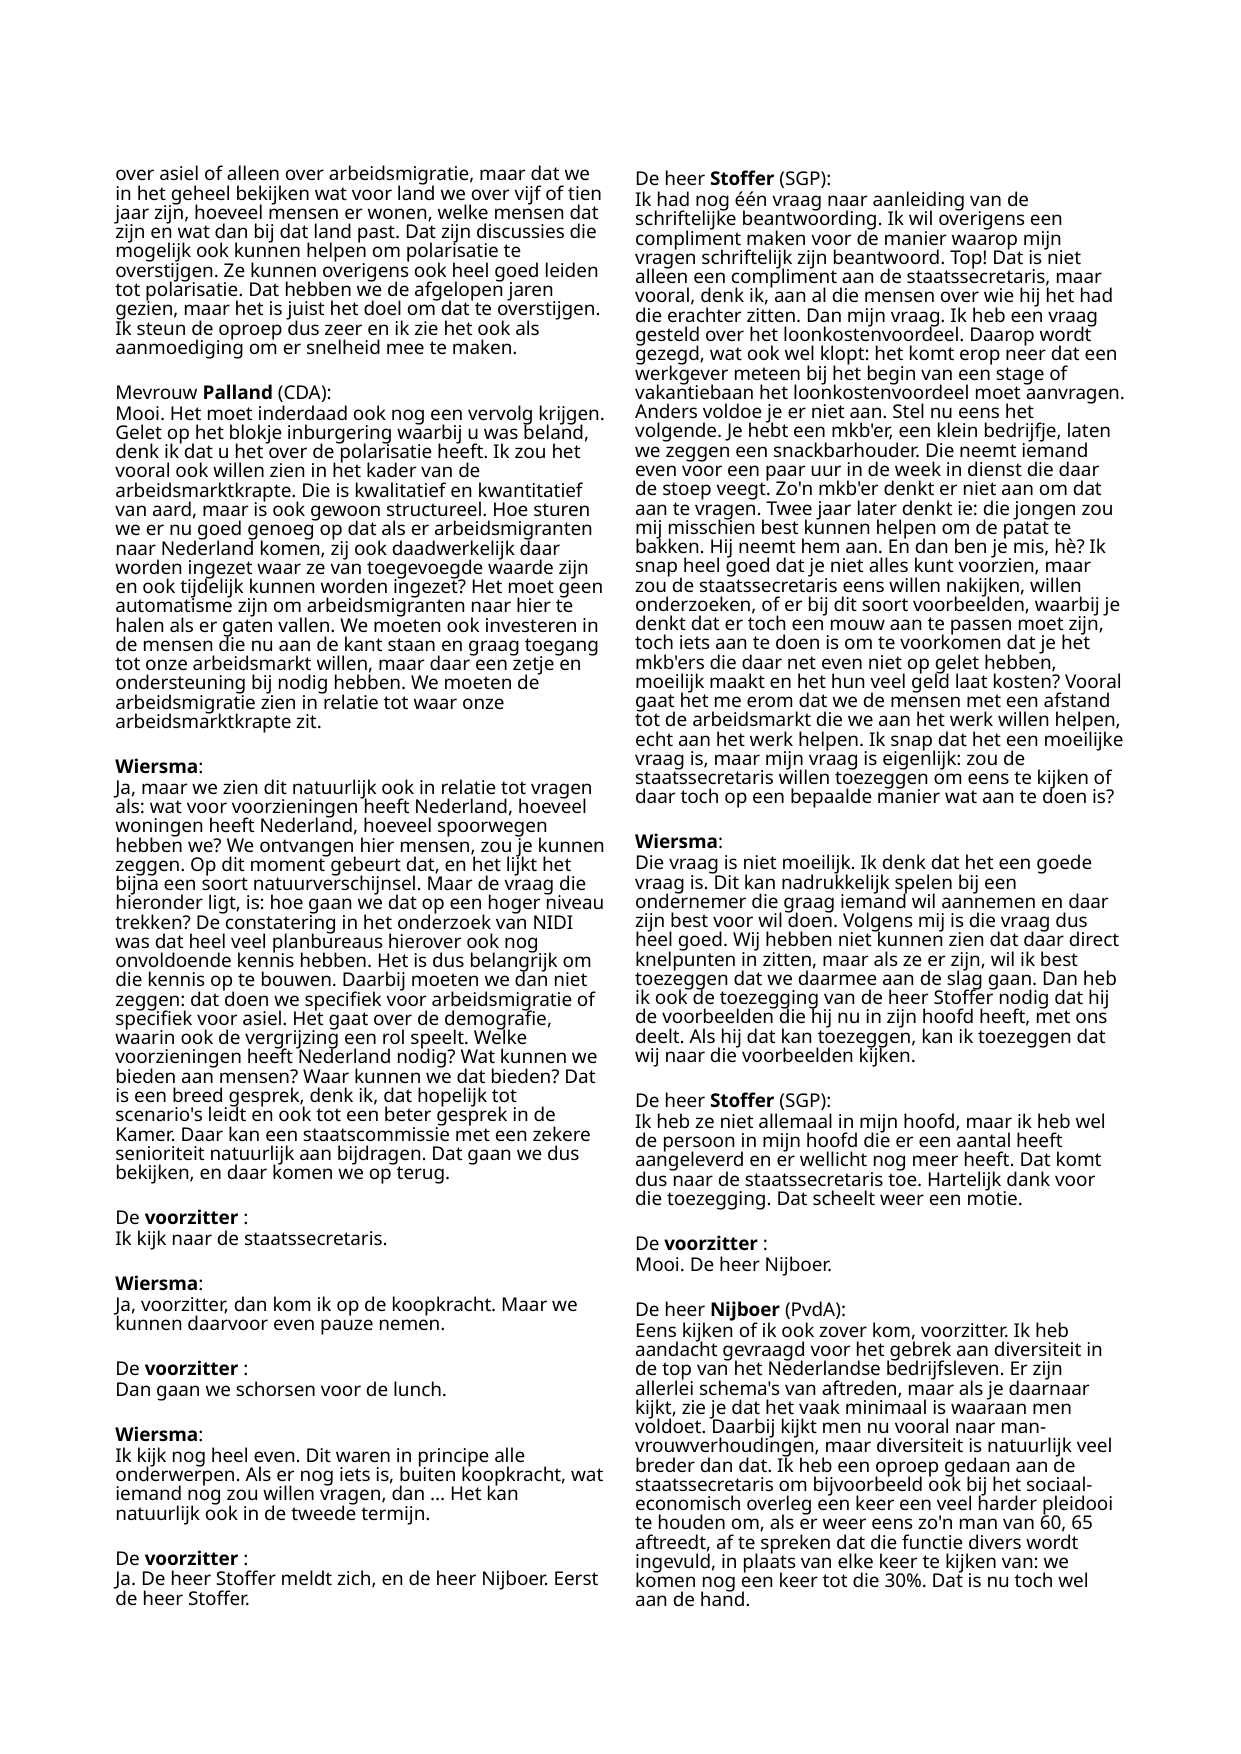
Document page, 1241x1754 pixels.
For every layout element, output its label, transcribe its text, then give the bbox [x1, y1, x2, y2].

text Ik kijk naar de staatssecretaris. [115, 1230, 605, 1249]
text Dan gaan we schorsen voor de lunch. [115, 1381, 605, 1400]
text over asiel of alleen over arbeidsmigratie, maar dat we in het geheel bekijken wat voor land we over vijf of tien jaar zijn, hoeveel mensen er wonen, welke mensen dat zijn en wat dan bij dat land past. Dat zijn discussies die mogelijk ook kunnen helpen om polarisatie te overstijgen. Ze kunnen overigens ook heel goed leiden tot polarisatie. Dat hebben we de afgelopen jaren gezien, maar het is juist het doel om dat te overstijgen. Ik steun de oproep dus zeer en ik zie het ook als aanmoediging om er snelheid mee te maken. [115, 165, 605, 358]
text Ik heb ze niet allemaal in mijn hoofd, maar ik heb wel de persoon in mijn hoofd die er een aantal heeft aangeleverd en er wellicht nog meer heeft. Dat komt dus naar de staatssecretaris toe. Hartelijk dank voor die toezegging. Dat scheelt weer een motie. [635, 1113, 1125, 1209]
text Ja, maar we zien dit natuurlijk ook in relatie tot vragen als: wat voor voorzieningen heeft Nederland, hoeveel woningen heeft Nederland, hoeveel spoorwegen hebben we? We ontvangen hier mensen, zou je kunnen zeggen. Op dit moment gebeurt dat, en het lijkt het bijna een soort natuurverschijnsel. Maar de vraag die hieronder ligt, is: hoe gaan we dat op een hoger niveau trekken? De constatering in het onderzoek van NIDI was dat heel veel planbureaus hierover ook nog onvoldoende kennis hebben. Het is dus belangrijk om die kennis op te bouwen. Daarbij moeten we dan niet zeggen: dat doen we specifiek voor arbeidsmigratie of specifiek voor asiel. Het gaat over de demografie, waarin ook de vergrijzing een rol speelt. Welke voorzieningen heeft Nederland nodig? Wat kunnen we bieden aan mensen? Waar kunnen we dat bieden? Dat is een breed gesprek, denk ik, dat hopelijk tot scenario's leidt en ook tot een beter gesprek in de Kamer. Daar kan een staatscommissie met een zekere senioriteit natuurlijk aan bijdragen. Dat gaan we dus bekijken, en daar komen we op terug. [115, 779, 605, 1183]
text Wiersma: [635, 829, 1125, 854]
text Ik kijk nog heel even. Dit waren in principe alle onderwerpen. Als er nog iets is, buiten koopkracht, wat iemand nog zou willen vragen, dan ... Het kan natuurlijk ook in de tweede termijn. [115, 1447, 605, 1524]
text Mooi. De heer Nijboer. [635, 1256, 1125, 1275]
text Mevrouw Palland (CDA): [115, 379, 605, 404]
text De voorzitter : [115, 1545, 605, 1570]
text De voorzitter : [635, 1230, 1125, 1256]
text Wiersma: [115, 753, 605, 779]
text De heer Stoffer (SGP): [635, 165, 1125, 191]
text De heer Stoffer (SGP): [635, 1087, 1125, 1113]
text Ja, voorzitter, dan kom ik op de koopkracht. Maar we kunnen daarvoor even pauze nemen. [115, 1296, 605, 1334]
text Eens kijken of ik ook zover kom, voorzitter. Ik heb aandacht gevraagd voor het gebrek aan diversiteit in de top van het Nederlandse bedrijfsleven. Er zijn allerlei schema's van aftreden, maar als je daarnaar kijkt, zie je dat het vaak minimaal is waaraan men voldoet. Daarbij kijkt men nu vooral naar man-vrouwverhoudingen, maar diversiteit is natuurlijk veel breder dan dat. Ik heb een oproep gedaan aan de staatssecretaris om bijvoorbeeld ook bij het sociaal-economisch overleg een keer een veel harder pleidooi te houden om, als er weer eens zo'n man van 60, 65 aftreedt, af te spreken dat die functie divers wordt ingevuld, in plaats van elke keer te kijken van: we komen nog een keer tot die 30%. Dat is nu toch wel aan de hand. [635, 1322, 1125, 1611]
text Ja. De heer Stoffer meldt zich, en de heer Nijboer. Eerst de heer Stoffer. [115, 1570, 605, 1609]
text Die vraag is niet moeilijk. Ik denk dat het een goede vraag is. Dit kan nadrukkelijk spelen bij een ondernemer die graag iemand wil aannemen en daar zijn best voor wil doen. Volgens mij is die vraag dus heel goed. Wij hebben niet kunnen zien dat daar direct knelpunten in zitten, maar als ze er zijn, wil ik best toezeggen dat we daarmee aan de slag gaan. Dan heb ik ook de toezegging van de heer Stoffer nodig dat hij de voorbeelden die hij nu in zijn hoofd heeft, met ons deelt. Als hij dat kan toezeggen, kan ik toezeggen dat wij naar die voorbeelden kijken. [635, 854, 1125, 1066]
text Wiersma: [115, 1421, 605, 1447]
text Wiersma: [115, 1270, 605, 1296]
text Ik had nog één vraag naar aanleiding van de schriftelijke beantwoording. Ik wil overigens een compliment maken voor de manier waarop mijn vragen schriftelijk zijn beantwoord. Top! Dat is niet alleen een compliment aan de staatssecretaris, maar vooral, denk ik, aan al die mensen over wie hij het had die erachter zitten. Dan mijn vraag. Ik heb een vraag gesteld over het loonkostenvoordeel. Daarop wordt gezegd, wat ook wel klopt: het komt erop neer dat een werkgever meteen bij het begin van een stage of vakantiebaan het loonkostenvoordeel moet aanvragen. Anders voldoe je er niet aan. Stel nu eens het volgende. Je hebt een mkb'er, een klein bedrijfje, laten we zeggen een snackbarhouder. Die neemt iemand even voor een paar uur in de week in dienst die daar de stoep veegt. Zo'n mkb'er denkt er niet aan om dat aan te vragen. Twee jaar later denkt ie: die jongen zou mij misschien best kunnen helpen om de patat te bakken. Hij neemt hem aan. En dan ben je mis, hè? Ik snap heel goed dat je niet alles kunt voorzien, maar zou de staatssecretaris eens willen nakijken, willen onderzoeken, of er bij dit soort voorbeelden, waarbij je denkt dat er toch een mouw aan te passen moet zijn, toch iets aan te doen is om te voorkomen dat je het mkb'ers die daar net even niet op gelet hebben, moeilijk maakt en het hun veel geld laat kosten? Vooral gaat het me erom dat we de mensen met een afstand tot de arbeidsmarkt die we aan het werk willen helpen, echt aan het werk helpen. Ik snap dat het een moeilijke vraag is, maar mijn vraag is eigenlijk: zou de staatssecretaris willen toezeggen om eens te kijken of daar toch op een bepaalde manier wat aan te doen is? [635, 191, 1125, 808]
text De voorzitter : [115, 1355, 605, 1381]
text De voorzitter : [115, 1204, 605, 1230]
text De heer Nijboer (PvdA): [635, 1296, 1125, 1322]
text Mooi. Het moet inderdaad ook nog een vervolg krijgen. Gelet op het blokje inburgering waarbij u was beland, denk ik dat u het over de polarisatie heeft. Ik zou het vooral ook willen zien in het kader van de arbeidsmarktkrapte. Die is kwalitatief en kwantitatief van aard, maar is ook gewoon structureel. Hoe sturen we er nu goed genoeg op dat als er arbeidsmigranten naar Nederland komen, zij ook daadwerkelijk daar worden ingezet waar ze van toegevoegde waarde zijn en ook tijdelijk kunnen worden ingezet? Het moet geen automatisme zijn om arbeidsmigranten naar hier te halen als er gaten vallen. We moeten ook investeren in de mensen die nu aan de kant staan en graag toegang tot onze arbeidsmarkt willen, maar daar een zetje en ondersteuning bij nodig hebben. We moeten de arbeidsmigratie zien in relatie tot waar onze arbeidsmarktkrapte zit. [115, 404, 605, 732]
